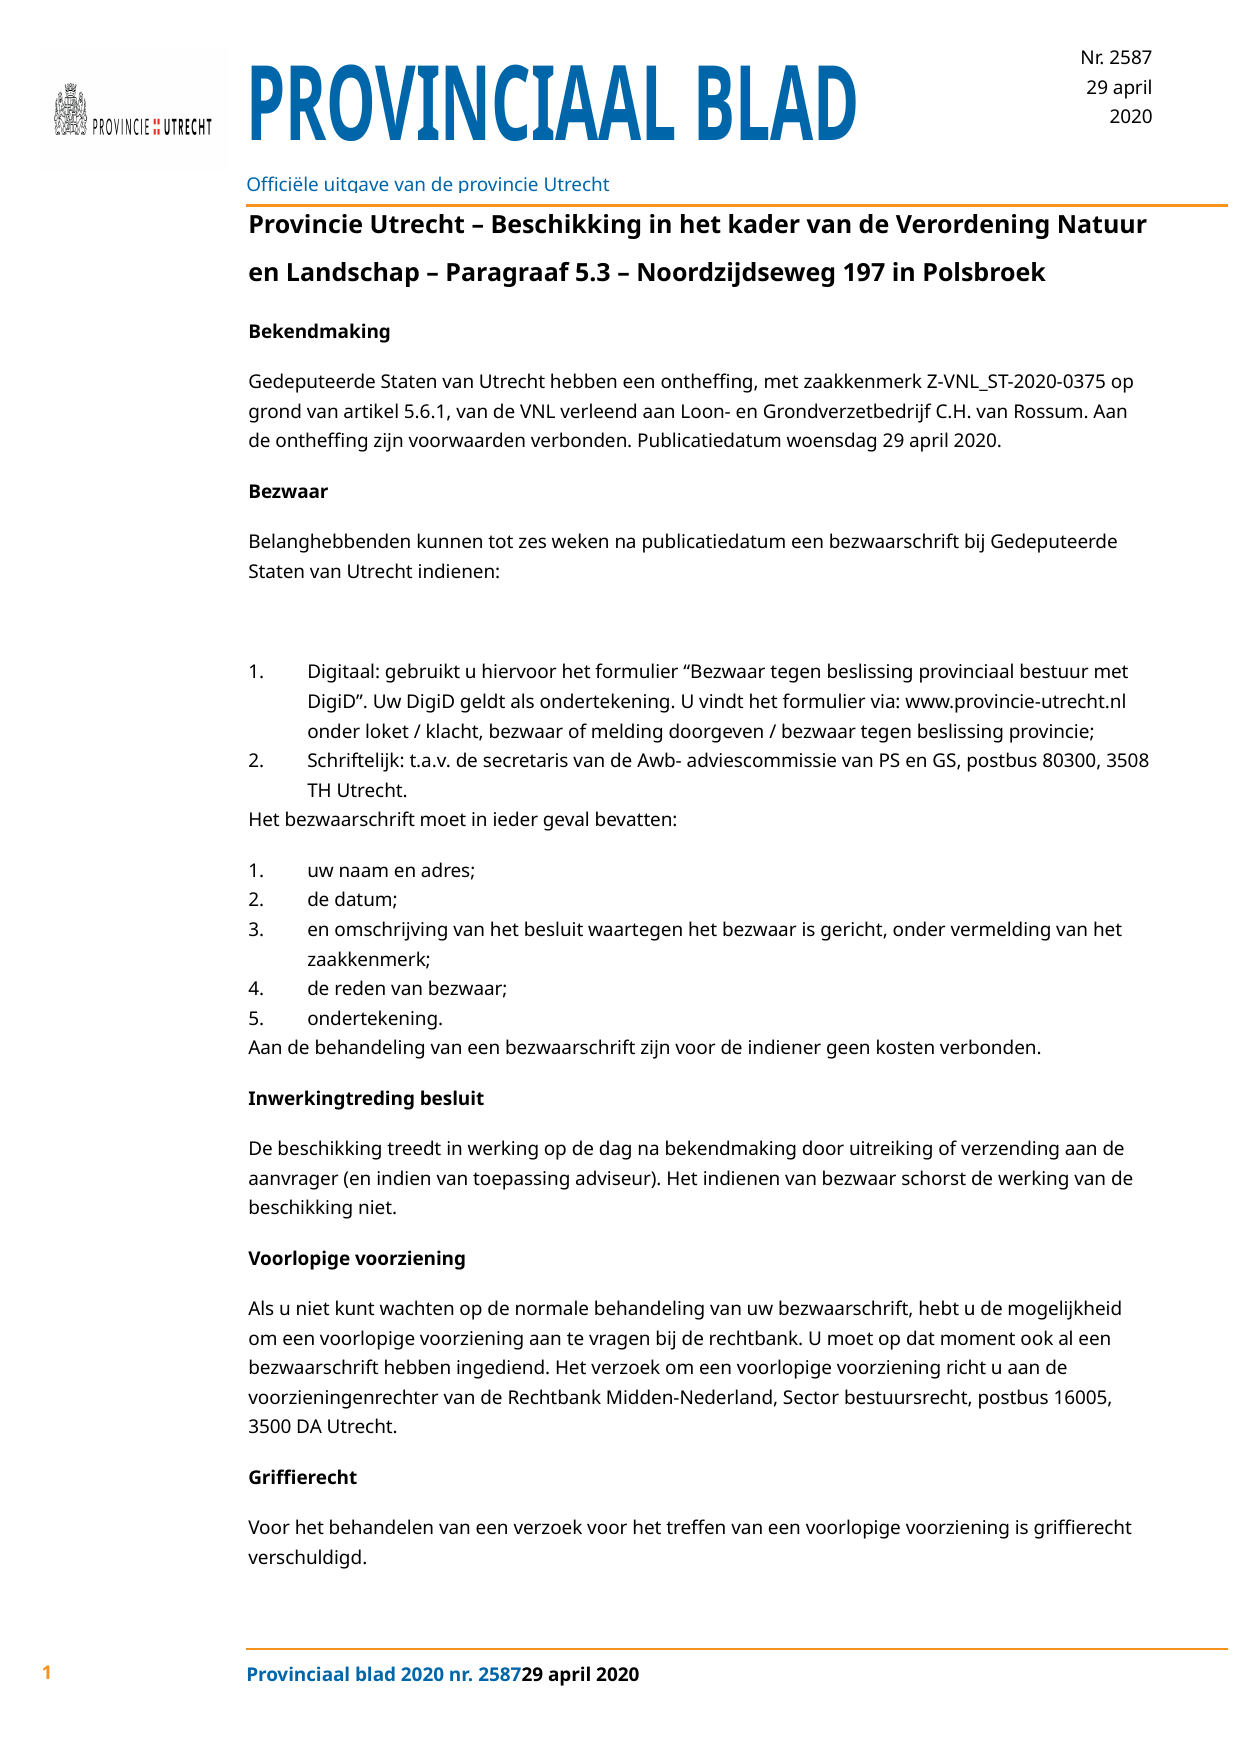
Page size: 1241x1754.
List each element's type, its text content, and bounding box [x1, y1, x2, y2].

text Bekendmaking [248, 318, 1152, 344]
text Provincie Utrecht – Beschikking in het kader van de Verordening Natuur en Landschap – Paragraaf 5.3 – Noordzijdseweg 197 in Polsbroek [248, 207, 1152, 288]
list de reden van bezwaar; [248, 975, 1152, 1001]
text Gedeputeerde Staten van Utrecht hebben een ontheffing, met zaakkenmerk Z-VNL_ST-2020-0375 op grond van artikel 5.6.1, van de VNL verleend aan Loon- en Grondverzetbedrijf C.H. van Rossum. Aan de ontheffing zijn voorwaarden verbonden. Publicatiedatum woensdag 29 april 2020. [248, 368, 1152, 453]
text De beschikking treedt in werking op de dag na bekendmaking door uitreiking of verzending aan de aanvrager (en indien van toepassing adviseur). Het indienen van bezwaar schorst de werking van de beschikking niet. [248, 1135, 1152, 1220]
text Als u niet kunt wachten op de normale behandeling van uw bezwaarschrift, hebt u de mogelijkheid om een voorlopige voorziening aan te vragen bij de rechtbank. U moet op dat moment ook al een bezwaarschrift hebben ingediend. Het verzoek om een voorlopige voorziening richt u aan de voorzieningenrechter van de Rechtbank Midden-Nederland, Sector bestuursrecht, postbus 16005, 3500 DA Utrecht. [248, 1295, 1152, 1439]
text Aan de behandeling van een bezwaarschrift zijn voor de indiener geen kosten verbonden. [248, 1034, 1152, 1060]
list Digitaal: gebruikt u hiervoor het formulier “Bezwaar tegen beslissing provinciaal bestuur met DigiD”. Uw DigiD geldt als ondertekening. U vindt het formulier via: www.provincie-utrecht.nl onder loket / klacht, bezwaar of melding doorgeven / bezwaar tegen beslissing provincie; [248, 659, 1152, 744]
text Voor het behandelen van een verzoek voor het treffen van een voorlopige voorziening is griffierecht verschuldigd. [248, 1514, 1152, 1570]
text Voorlopige voorziening [248, 1245, 1152, 1271]
text Inwerkingtreding besluit [248, 1085, 1152, 1111]
list uw naam en adres; [248, 857, 1152, 883]
text Griffierecht [248, 1464, 1152, 1490]
list Schriftelijk: t.a.v. de secretaris van de Awb- adviescommissie van PS en GS, postbus 80300, 3508 TH Utrecht. [248, 747, 1152, 803]
text Het bezwaarschrift moet in ieder geval bevatten: [248, 807, 1152, 832]
list de datum; [248, 887, 1152, 912]
picture [41, 47, 231, 172]
text Bezwaar [248, 478, 1152, 504]
text Belanghebbenden kunnen tot zes weken na publicatiedatum een bezwaarschrift bij Gedeputeerde Staten van Utrecht indienen: [248, 528, 1152, 584]
list en omschrijving van het besluit waartegen het bezwaar is gericht, onder vermelding van het zaakkenmerk; [248, 916, 1152, 972]
list ondertekening. [248, 1005, 1152, 1031]
